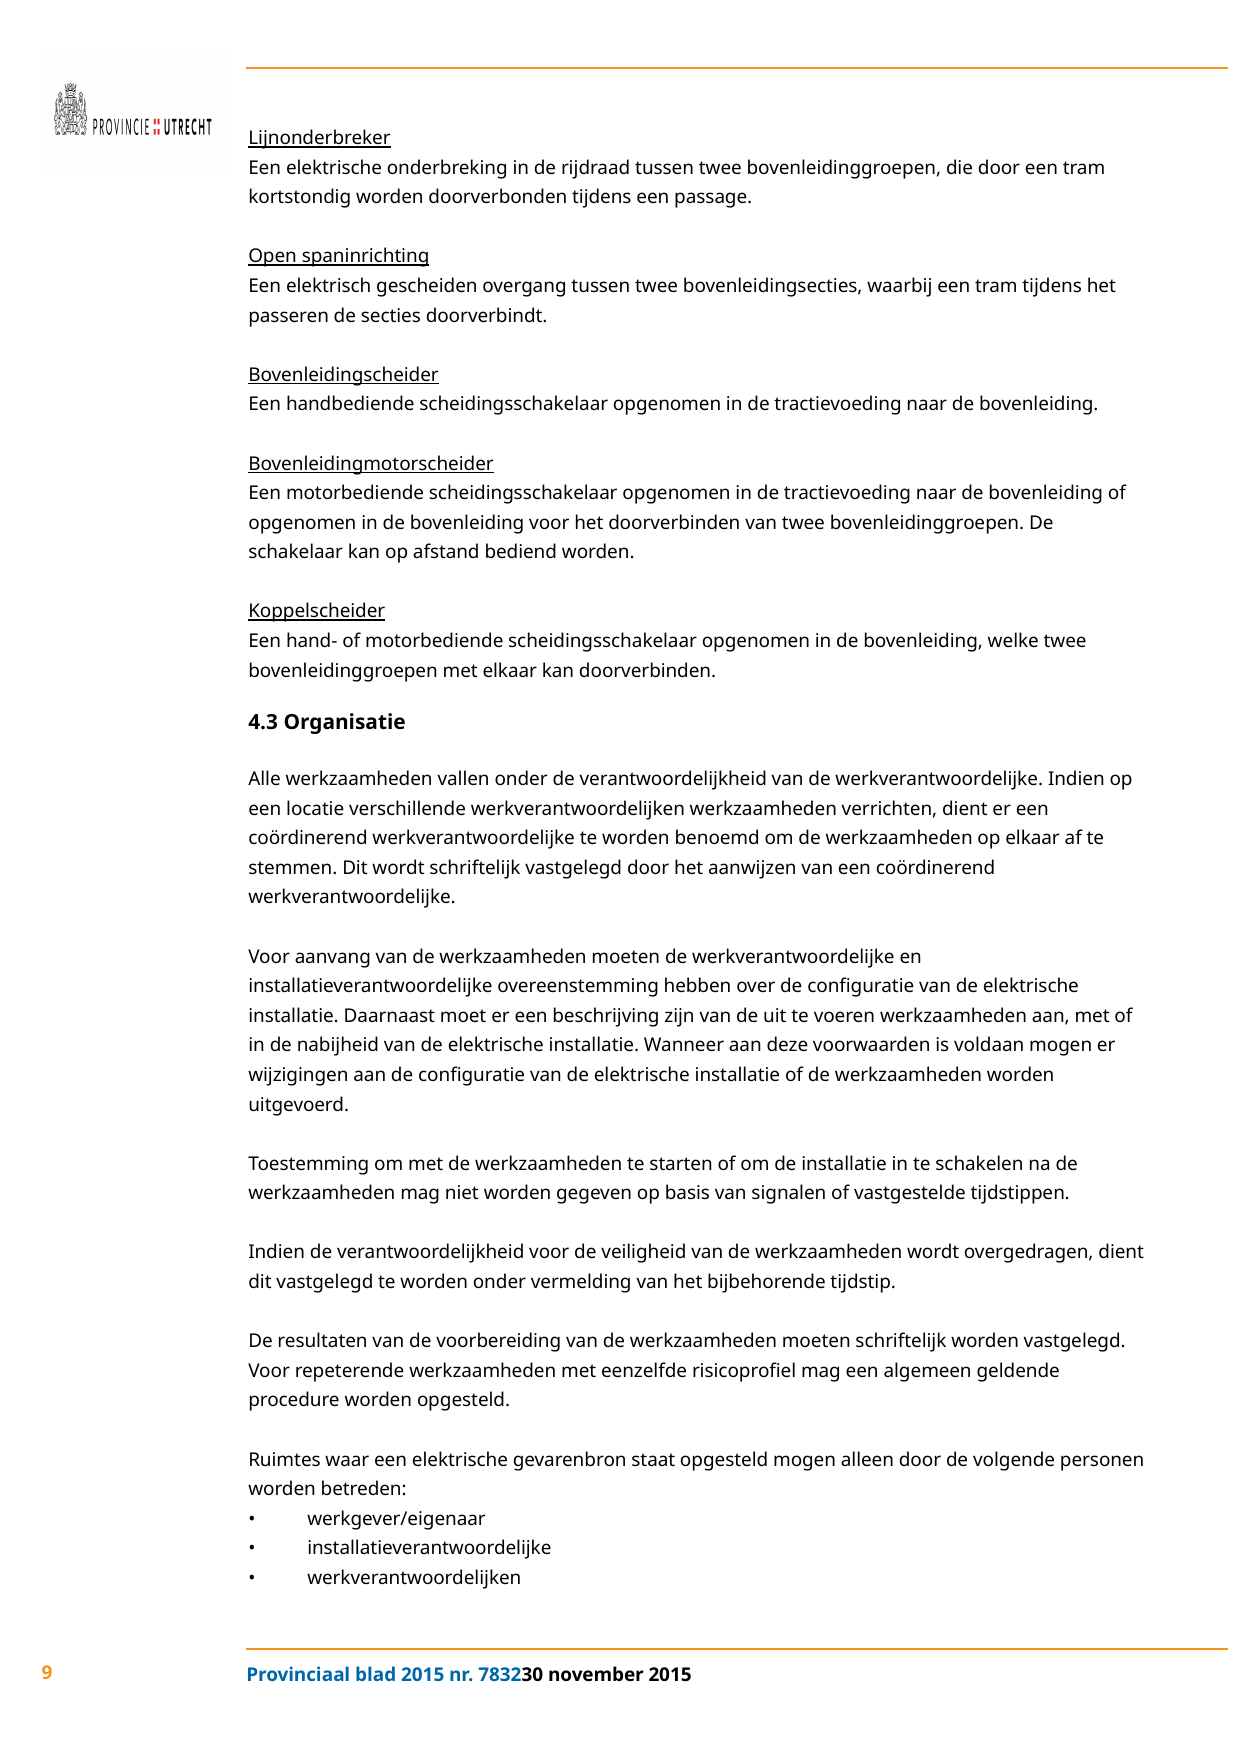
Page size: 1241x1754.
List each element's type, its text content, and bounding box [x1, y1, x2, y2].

text Open spaninrichting [248, 243, 1152, 268]
text Toestemming om met de werkzaamheden te starten of om de installatie in te schakelen na de werkzaamheden mag niet worden gegeven op basis van signalen of vastgestelde tijdstippen. [248, 1150, 1152, 1205]
text Alle werkzaamheden vallen onder de verantwoordelijkheid van de werkverantwoordelijke. Indien op een locatie verschillende werkverantwoordelijken werkzaamheden verrichten, dient er een coördinerend werkverantwoordelijke te worden benoemd om de werkzaamheden op elkaar af te stemmen. Dit wordt schriftelijk vastgelegd door het aanwijzen van een coördinerend werkverantwoordelijke. [248, 765, 1152, 909]
text Koppelscheider [248, 598, 1152, 623]
text Een elektrische onderbreking in de rijdraad tussen twee bovenleidinggroepen, die door een tram kortstondig worden doorverbonden tijdens een passage. [248, 154, 1152, 209]
text Bovenleidingscheider [248, 361, 1152, 387]
text Indien de verantwoordelijkheid voor de veiligheid van de werkzaamheden wordt overgedragen, dient dit vastgelegd te worden onder vermelding van het bijbehorende tijdstip. [248, 1239, 1152, 1294]
text Een hand- of motorbediende scheidingsschakelaar opgenomen in de bovenleiding, welke twee bovenleidinggroepen met elkaar kan doorverbinden. [248, 627, 1152, 683]
picture [41, 47, 231, 172]
text Een handbediende scheidingsschakelaar opgenomen in de tractievoeding naar de bovenleiding. [248, 391, 1152, 416]
text Lijnonderbreker [248, 124, 1152, 150]
text 4.3 Organisatie [248, 707, 1152, 736]
text Bovenleidingmotorscheider [248, 450, 1152, 476]
list werkverantwoordelijken [248, 1564, 1152, 1590]
list installatieverantwoordelijke [248, 1534, 1152, 1560]
list werkgever/eigenaar [248, 1505, 1152, 1531]
text De resultaten van de voorbereiding van de werkzaamheden moeten schriftelijk worden vastgelegd. Voor repeterende werkzaamheden met eenzelfde risicoprofiel mag een algemeen geldende procedure worden opgesteld. [248, 1327, 1152, 1412]
text Een elektrisch gescheiden overgang tussen twee bovenleidingsecties, waarbij een tram tijdens het passeren de secties doorverbindt. [248, 272, 1152, 328]
text Ruimtes waar een elektrische gevarenbron staat opgesteld mogen alleen door de volgende personen worden betreden: [248, 1446, 1152, 1501]
text Een motorbediende scheidingsschakelaar opgenomen in de tractievoeding naar de bovenleiding of opgenomen in de bovenleiding voor het doorverbinden van twee bovenleidinggroepen. De schakelaar kan op afstand bediend worden. [248, 479, 1152, 564]
text Voor aanvang van de werkzaamheden moeten de werkverantwoordelijke en installatieverantwoordelijke overeenstemming hebben over de configuratie van de elektrische installatie. Daarnaast moet er een beschrijving zijn van de uit te voeren werkzaamheden aan, met of in de nabijheid van de elektrische installatie. Wanneer aan deze voorwaarden is voldaan mogen er wijzigingen aan de configuratie van de elektrische installatie of de werkzaamheden worden uitgevoerd. [248, 943, 1152, 1116]
